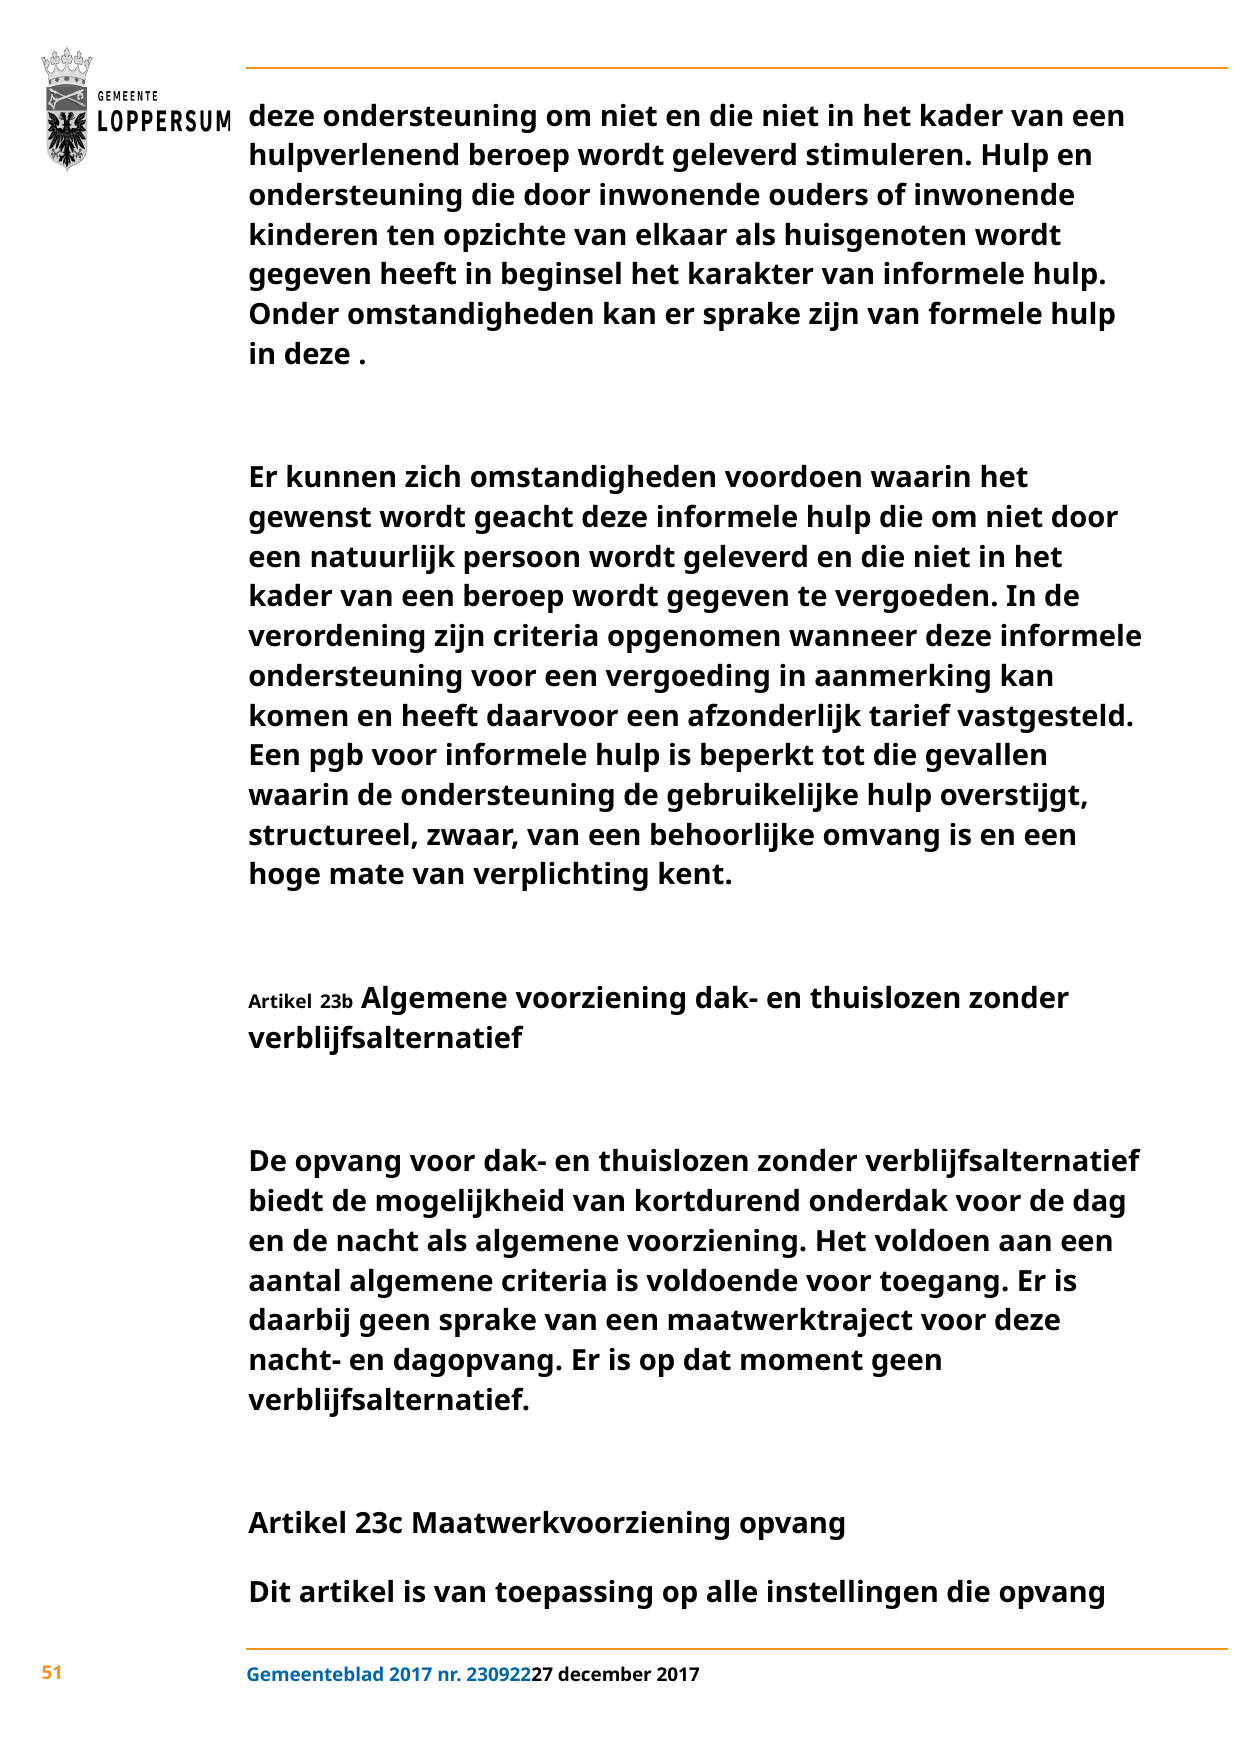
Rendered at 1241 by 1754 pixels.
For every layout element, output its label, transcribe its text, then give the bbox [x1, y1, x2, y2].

text Er kunnen zich omstandigheden voordoen waarin het gewenst wordt geacht deze informele hulp die om niet door een natuurlijk persoon wordt geleverd en die niet in het kader van een beroep wordt gegeven te vergoeden. In de verordening zijn criteria opgenomen wanneer deze informele ondersteuning voor een vergoeding in aanmerking kan komen en heeft daarvoor een afzonderlijk tarief vastgesteld. Een pgb voor informele hulp is beperkt tot die gevallen waarin de ondersteuning de gebruikelijke hulp overstijgt, structureel, zwaar, van een behoorlijke omvang is en een hoge mate van verplichting kent. [248, 457, 1152, 893]
text De opvang voor dak- en thuislozen zonder verblijfsalternatief biedt de mogelijkheid van kortdurend onderdak voor de dag en de nacht als algemene voorziening. Het voldoen aan een aantal algemene criteria is voldoende voor toegang. Er is daarbij geen sprake van een maatwerktraject voor deze nacht- en dagopvang. Er is op dat moment geen verblijfsalternatief. [248, 1141, 1152, 1418]
text Artikel 23b Algemene voorziening dak- en thuislozen zonder verblijfsalternatief [248, 977, 1152, 1057]
text Dit artikel is van toepassing op alle instellingen die opvang [248, 1571, 1152, 1611]
text deze ondersteuning om niet en die niet in het kader van een hulpverlenend beroep wordt geleverd stimuleren. Hulp en ondersteuning die door inwonende ouders of inwonende kinderen ten opzichte van elkaar als huisgenoten wordt gegeven heeft in beginsel het karakter van informele hulp. Onder omstandigheden kan er sprake zijn van formele hulp in deze . [248, 95, 1152, 373]
picture [41, 47, 231, 172]
text Artikel 23c Maatwerkvoorziening opvang [248, 1503, 1152, 1542]
